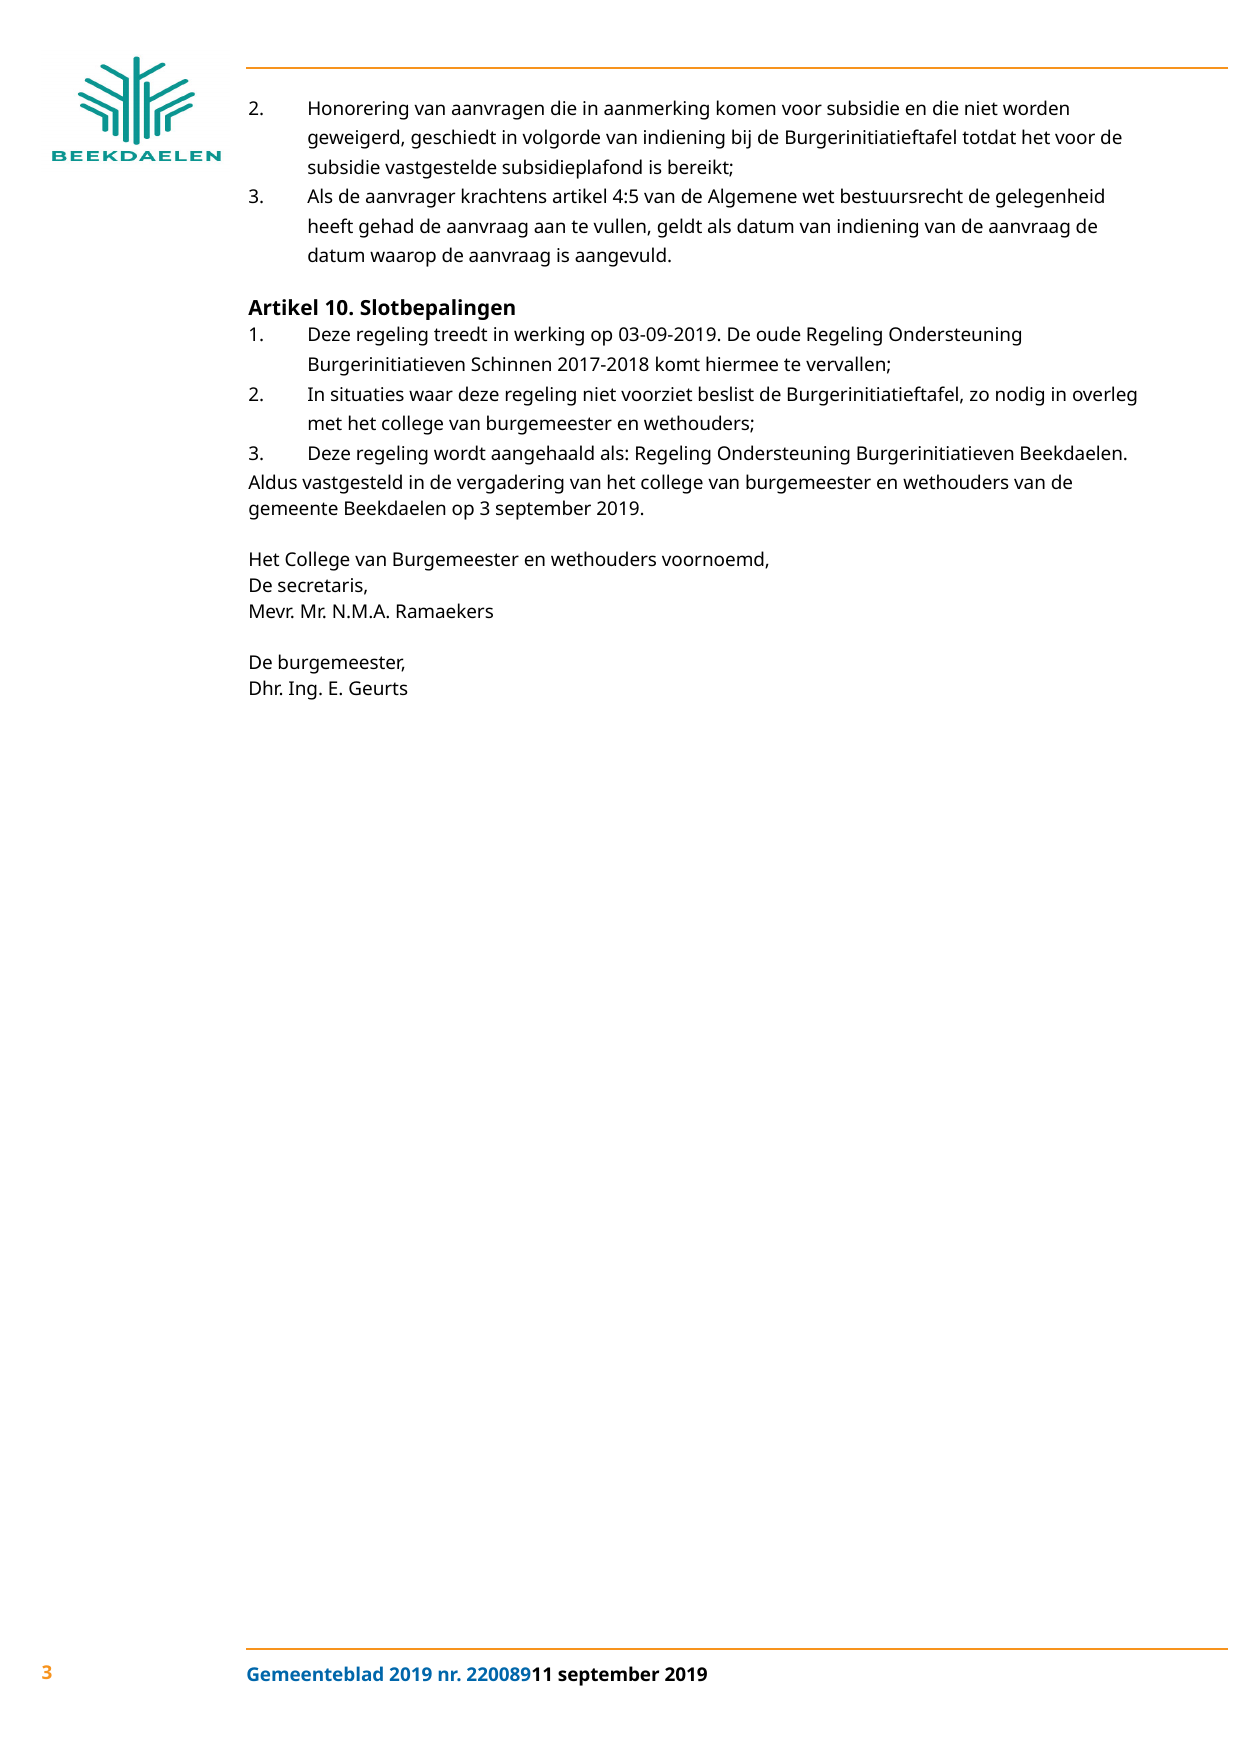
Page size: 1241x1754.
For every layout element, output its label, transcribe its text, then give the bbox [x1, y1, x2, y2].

text De secretaris, [248, 572, 1152, 598]
text Artikel 10. Slotbepalingen [248, 293, 1152, 322]
text Aldus vastgesteld in de vergadering van het college van burgemeester en wethouders van de gemeente Beekdaelen op 3 september 2019. [248, 469, 1152, 521]
list Honorering van aanvragen die in aanmerking komen voor subsidie en die niet worden geweigerd, geschiedt in volgorde van indiening bij de Burgerinitiatieftafel totdat het voor de subsidie vastgestelde subsidieplafond is bereikt; [248, 95, 1152, 180]
picture [41, 47, 231, 172]
text De burgemeester, [248, 649, 1152, 675]
list Deze regeling treedt in werking op 03-09-2019. De oude Regeling Ondersteuning Burgerinitiatieven Schinnen 2017-2018 komt hiermee te vervallen; [248, 322, 1152, 377]
text Dhr. Ing. E. Geurts [248, 675, 1152, 701]
list In situaties waar deze regeling niet voorziet beslist de Burgerinitiatieftafel, zo nodig in overleg met het college van burgemeester en wethouders; [248, 381, 1152, 436]
text Mevr. Mr. N.M.A. Ramaekers [248, 598, 1152, 624]
list Deze regeling wordt aangehaald als: Regeling Ondersteuning Burgerinitiatieven Beekdaelen. [248, 440, 1152, 466]
list Als de aanvrager krachtens artikel 4:5 van de Algemene wet bestuursrecht de gelegenheid heeft gehad de aanvraag aan te vullen, geldt als datum van indiening van de aanvraag de datum waarop de aanvraag is aangevuld. [248, 183, 1152, 268]
text Het College van Burgemeester en wethouders voornoemd, [248, 547, 1152, 572]
